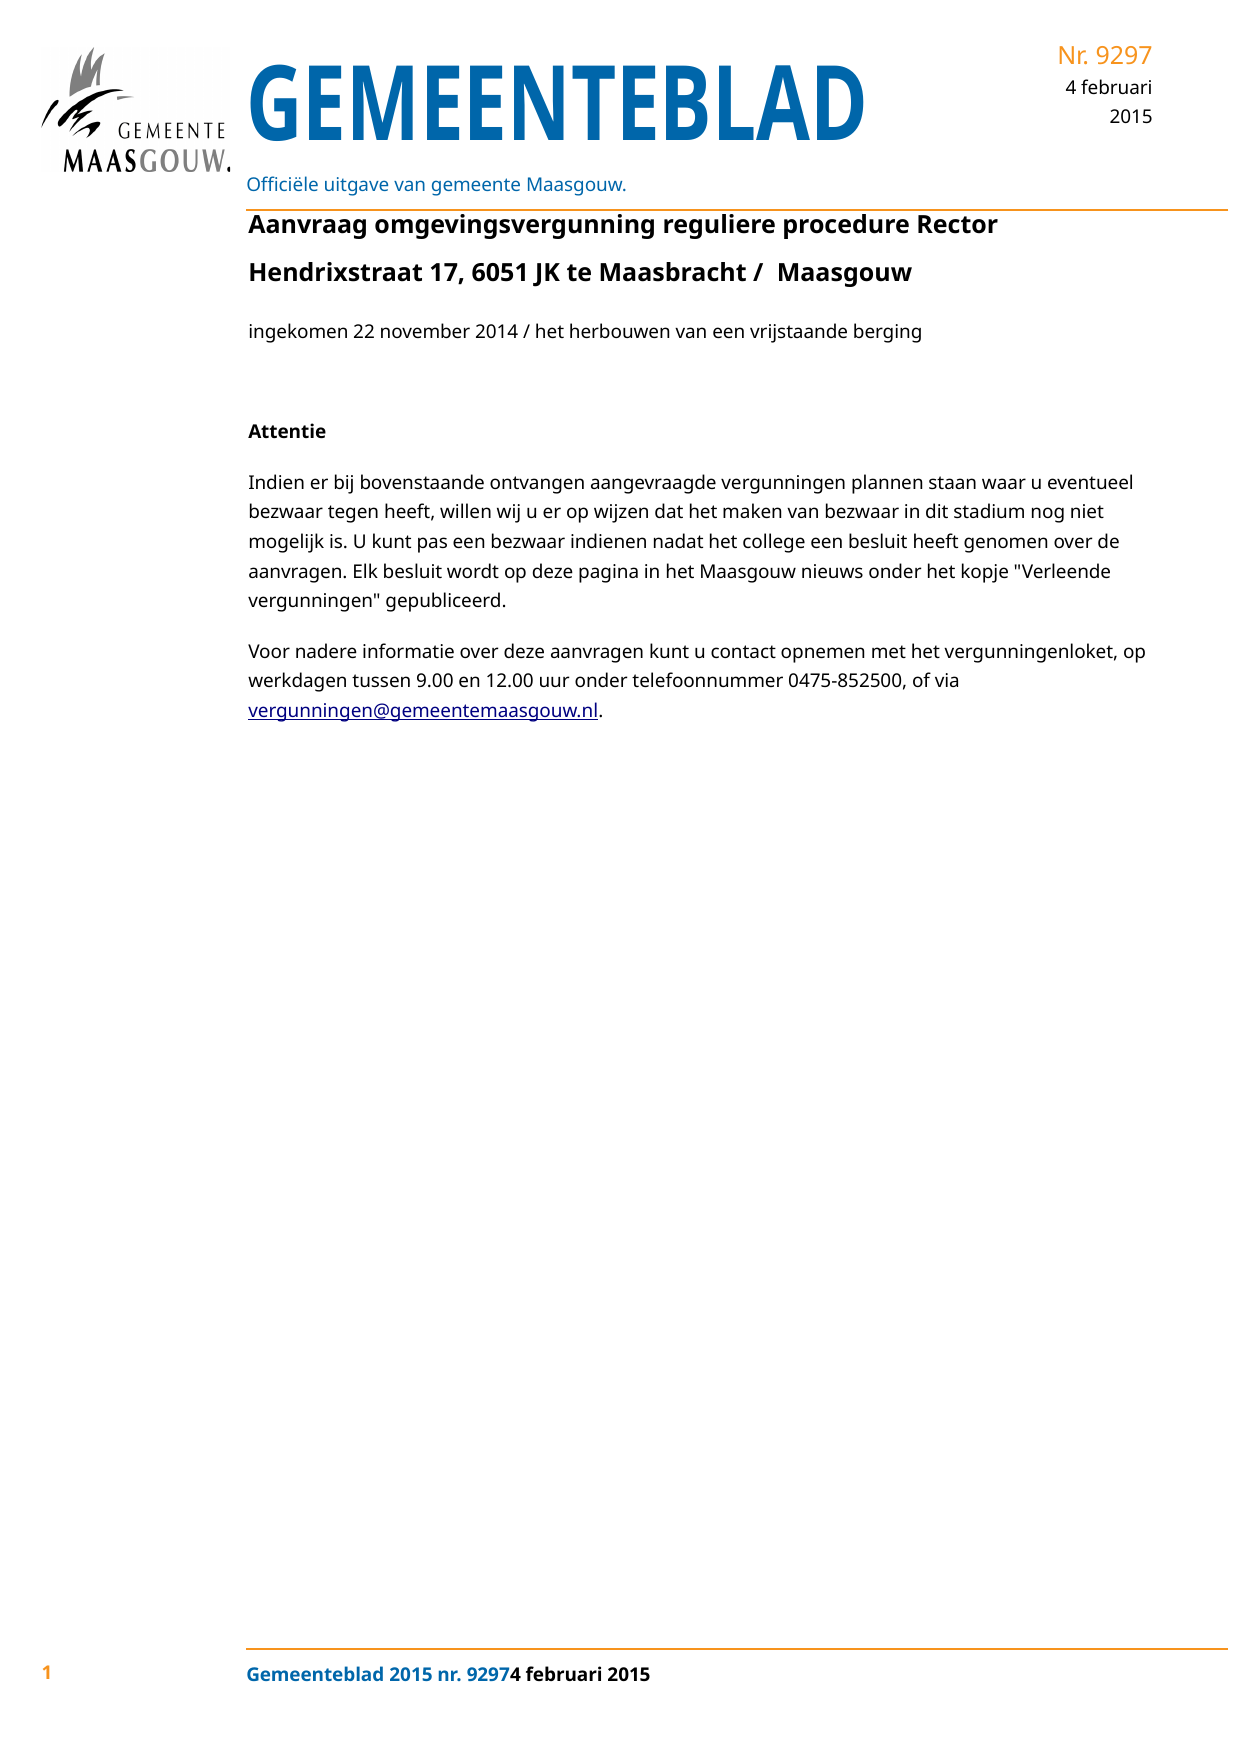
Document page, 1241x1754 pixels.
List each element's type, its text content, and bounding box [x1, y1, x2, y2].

text Attentie [248, 419, 1152, 444]
text ingekomen 22 november 2014 / het herbouwen van een vrijstaande berging [248, 318, 1152, 344]
text Aanvraag omgevingsvergunning reguliere procedure Rector Hendrixstraat 17, 6051 JK te Maasbracht / Maasgouw [248, 211, 1152, 288]
picture [41, 47, 231, 172]
text Voor nadere informatie over deze aanvragen kunt u contact opnemen met het vergunningenloket, op werkdagen tussen 9.00 en 12.00 uur onder telefoonnummer 0475-852500, of via vergunningen@gemeentemaasgouw.nl. [248, 638, 1152, 723]
text Indien er bij bovenstaande ontvangen aangevraagde vergunningen plannen staan waar u eventueel bezwaar tegen heeft, willen wij u er op wijzen dat het maken van bezwaar in dit stadium nog niet mogelijk is. U kunt pas een bezwaar indienen nadat het college een besluit heeft genomen over de aanvragen. Elk besluit wordt op deze pagina in het Maasgouw nieuws onder het kopje "Verleende vergunningen" gepubliceerd. [248, 469, 1152, 613]
